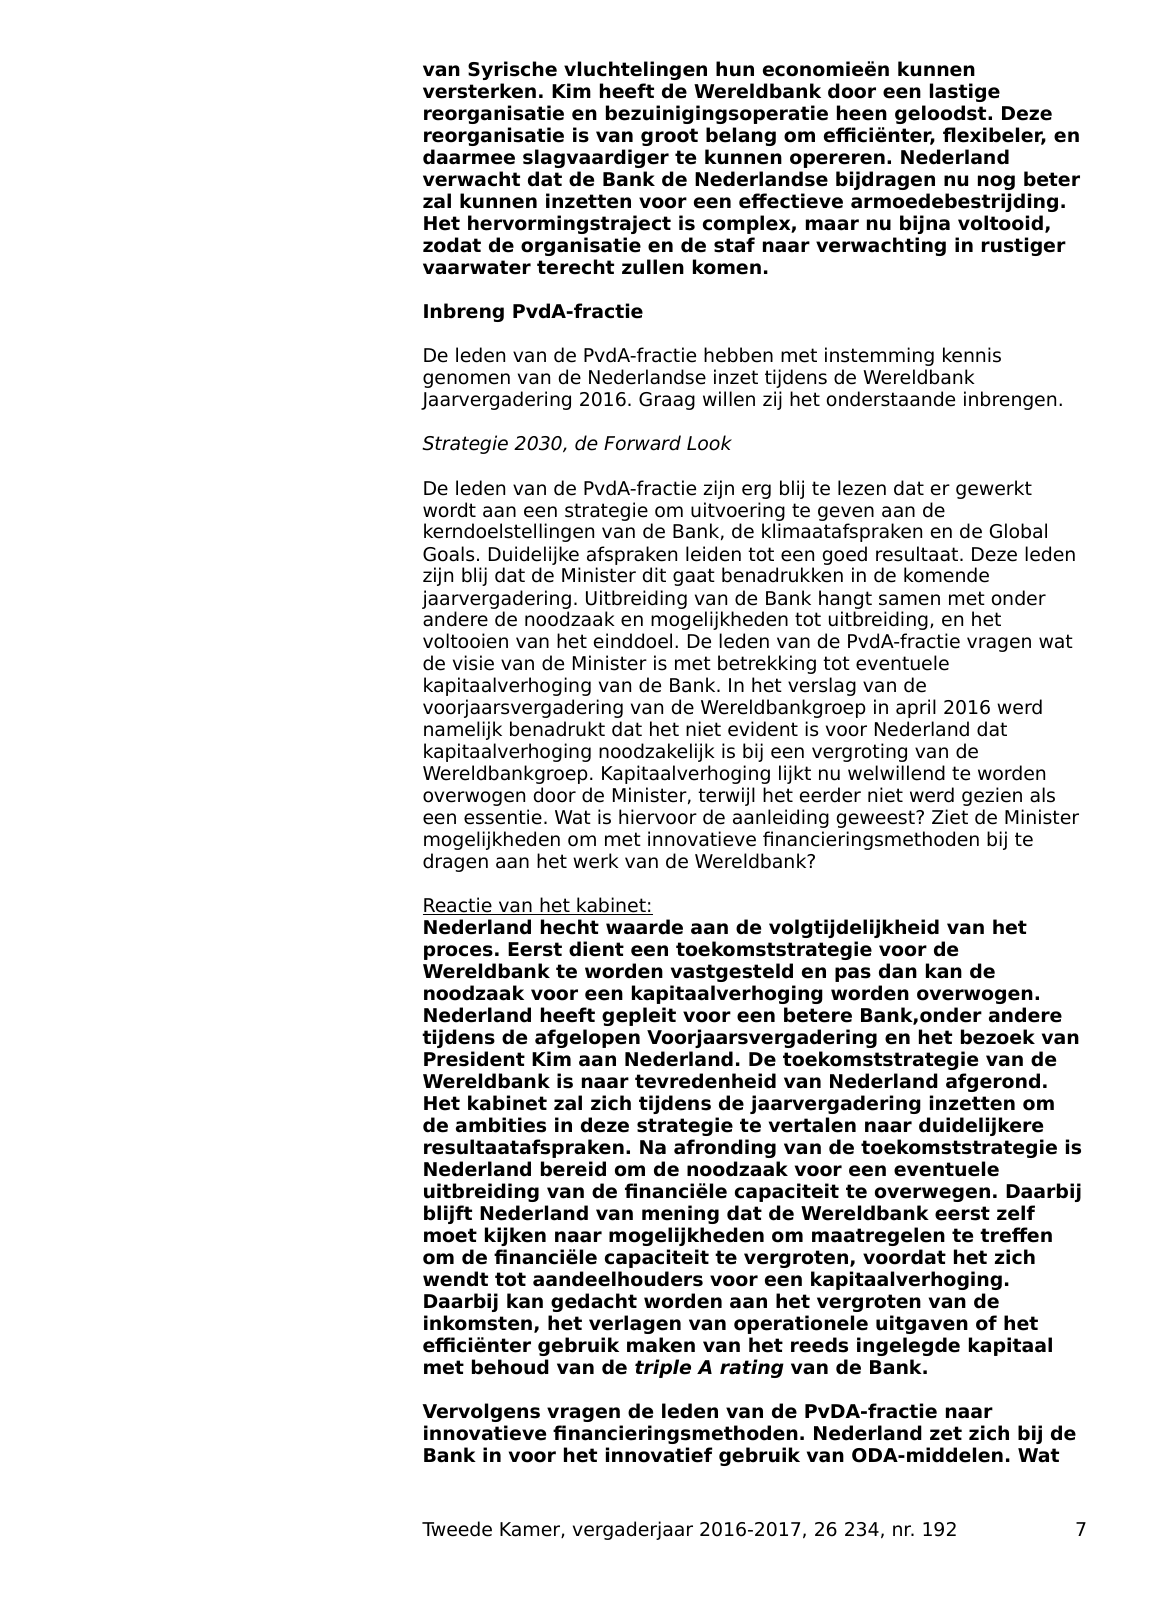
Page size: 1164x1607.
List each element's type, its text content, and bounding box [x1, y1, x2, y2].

text Vervolgens vragen de leden van de PvDA-fractie naar innovatieve financieringsmethoden. Nederland zet zich bij de Bank in voor het innovatief gebruik van ODA-middelen. Wat [422, 1401, 1087, 1467]
text Nederland hecht waarde aan de volgtijdelijkheid van het proces. Eerst dient een toekomststrategie voor de Wereldbank te worden vastgesteld en pas dan kan de noodzaak voor een kapitaalverhoging worden overwogen. Nederland heeft gepleit voor een betere Bank,onder andere tijdens de afgelopen Voorjaarsvergadering en het bezoek van President Kim aan Nederland. De toekomststrategie van de Wereldbank is naar tevredenheid van Nederland afgerond. Het kabinet zal zich tijdens de jaarvergadering inzetten om de ambities in deze strategie te vertalen naar duidelijkere resultaatafspraken. Na afronding van de toekomststrategie is Nederland bereid om de noodzaak voor een eventuele uitbreiding van de financiële capaciteit te overwegen. Daarbij blijft Nederland van mening dat de Wereldbank eerst zelf moet kijken naar mogelijkheden om maatregelen te treffen om de financiële capaciteit te vergroten, voordat het zich wendt tot aandeelhouders voor een kapitaalverhoging. Daarbij kan gedacht worden aan het vergroten van de inkomsten, het verlagen van operationele uitgaven of het efficiënter gebruik maken van het reeds ingelegde kapitaal met behoud van de triple A rating van de Bank. [422, 917, 1087, 1379]
subtitle Inbreng PvdA-fractie [422, 301, 1087, 323]
text De leden van de PvdA-fractie hebben met instemming kennis genomen van de Nederlandse inzet tijdens de Wereldbank Jaarvergadering 2016. Graag willen zij het onderstaande inbrengen. [422, 345, 1087, 411]
text De leden van de PvdA-fractie zijn erg blij te lezen dat er gewerkt wordt aan een strategie om uitvoering te geven aan de kerndoelstellingen van de Bank, de klimaatafspraken en de Global Goals. Duidelijke afspraken leiden tot een goed resultaat. Deze leden zijn blij dat de Minister dit gaat benadrukken in de komende jaarvergadering. Uitbreiding van de Bank hangt samen met onder andere de noodzaak en mogelijkheden tot uitbreiding, en het voltooien van het einddoel. De leden van de PvdA-fractie vragen wat de visie van de Minister is met betrekking tot eventuele kapitaalverhoging van de Bank. In het verslag van de voorjaarsvergadering van de Wereldbankgroep in april 2016 werd namelijk benadrukt dat het niet evident is voor Nederland dat kapitaalverhoging noodzakelijk is bij een vergroting van de Wereldbankgroep. Kapitaalverhoging lijkt nu welwillend te worden overwogen door de Minister, terwijl het eerder niet werd gezien als een essentie. Wat is hiervoor de aanleiding geweest? Ziet de Minister mogelijkheden om met innovatieve financieringsmethoden bij te dragen aan het werk van de Wereldbank? [422, 477, 1087, 873]
text van Syrische vluchtelingen hun economieën kunnen versterken. Kim heeft de Wereldbank door een lastige reorganisatie en bezuinigingsoperatie heen geloodst. Deze reorganisatie is van groot belang om efficiënter, flexibeler, en daarmee slagvaardiger te kunnen opereren. Nederland verwacht dat de Bank de Nederlandse bijdragen nu nog beter zal kunnen inzetten voor een effectieve armoedebestrijding. Het hervormingstraject is complex, maar nu bijna voltooid, zodat de organisatie en de staf naar verwachting in rustiger vaarwater terecht zullen komen. [422, 59, 1087, 279]
text Reactie van het kabinet: [422, 895, 1087, 917]
subtitle Strategie 2030, de Forward Look [422, 433, 1087, 455]
